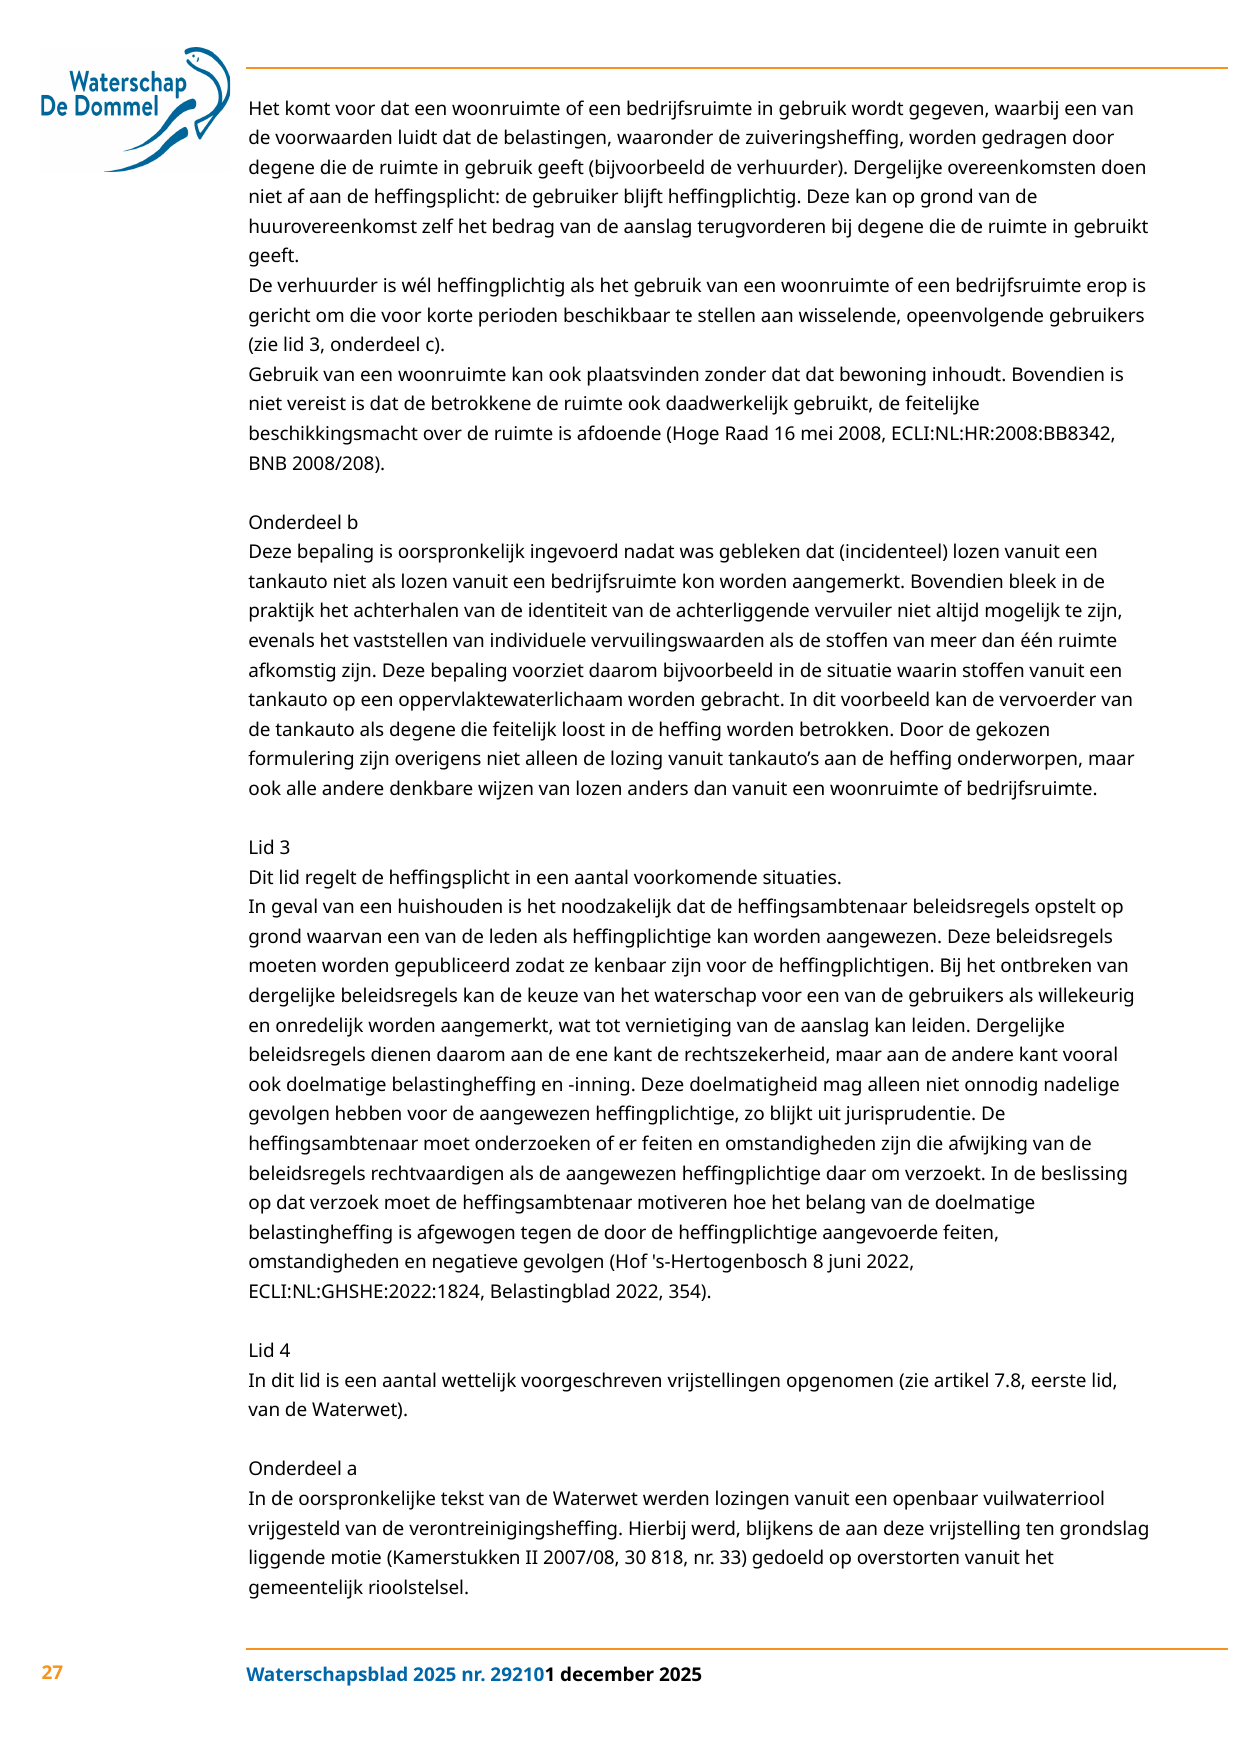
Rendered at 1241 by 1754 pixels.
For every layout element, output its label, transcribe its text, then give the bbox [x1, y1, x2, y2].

text Lid 4 [248, 1337, 1152, 1363]
picture [41, 47, 231, 172]
text In de oorspronkelijke tekst van de Waterwet werden lozingen vanuit een openbaar vuilwaterriool vrijgesteld van de verontreinigingsheffing. Hierbij werd, blijkens de aan deze vrijstelling ten grondslag liggende motie (Kamerstukken II 2007/08, 30 818, nr. 33) gedoeld op overstorten vanuit het gemeentelijk rioolstelsel. [248, 1485, 1152, 1600]
picture [45, 99, 51, 111]
picture [204, 47, 231, 76]
text Lid 3 [248, 834, 1152, 860]
text In dit lid is een aantal wettelijk voorgeschreven vrijstellingen opgenomen (zie artikel 7.8, eerste lid, van de Waterwet). [248, 1367, 1152, 1422]
text In geval van een huishouden is het noodzakelijk dat de heffingsambtenaar beleidsregels opstelt op grond waarvan een van de leden als heffingplichtige kan worden aangewezen. Deze beleidsregels moeten worden gepubliceerd zodat ze kenbaar zijn voor de heffingplichtigen. Bij het ontbreken van dergelijke beleidsregels kan de keuze van het waterschap voor een van de gebruikers als willekeurig en onredelijk worden aangemerkt, wat tot vernietiging van de aanslag kan leiden. Dergelijke beleidsregels dienen daarom aan de ene kant de rechtszekerheid, maar aan de andere kant vooral ook doelmatige belastingheffing en -inning. Deze doelmatigheid mag alleen niet onnodig nadelige gevolgen hebben voor de aangewezen heffingplichtige, zo blijkt uit jurisprudentie. De heffingsambtenaar moet onderzoeken of er feiten en omstandigheden zijn die afwijking van de beleidsregels rechtvaardigen als de aangewezen heffingplichtige daar om verzoekt. In de beslissing op dat verzoek moet de heffingsambtenaar motiveren hoe het belang van de doelmatige belastingheffing is afgewogen tegen de door de heffingplichtige aangevoerde feiten, omstandigheden en negatieve gevolgen (Hof 's-Hertogenbosch 8 juni 2022, ECLI:NL:GHSHE:2022:1824, Belastingblad 2022, 354). [248, 893, 1152, 1304]
text Gebruik van een woonruimte kan ook plaatsvinden zonder dat dat bewoning inhoudt. Bovendien is niet vereist is dat de betrokkene de ruimte ook daadwerkelijk gebruikt, de feitelijke beschikkingsmacht over de ruimte is afdoende (Hoge Raad 16 mei 2008, ECLI:NL:HR:2008:BB8342, BNB 2008/208). [248, 361, 1152, 476]
text Dit lid regelt de heffingsplicht in een aantal voorkomende situaties. [248, 864, 1152, 890]
picture [198, 118, 210, 131]
text Het komt voor dat een woonruimte of een bedrijfsruimte in gebruik wordt gegeven, waarbij een van de voorwaarden luidt dat de belastingen, waaronder de zuiveringsheffing, worden gedragen door degene die de ruimte in gebruik geeft (bijvoorbeeld de verhuurder). Dergelijke overeenkomsten doen niet af aan de heffingsplicht: de gebruiker blijft heffingplichtig. Deze kan op grond van de huurovereenkomst zelf het bedrag van de aanslag terugvorderen bij degene die de ruimte in gebruikt geeft. [248, 95, 1152, 268]
text Onderdeel b [248, 509, 1152, 535]
text Deze bepaling is oorspronkelijk ingevoerd nadat was gebleken dat (incidenteel) lozen vanuit een tankauto niet als lozen vanuit een bedrijfsruimte kon worden aangemerkt. Bovendien bleek in de praktijk het achterhalen van de identiteit van de achterliggende vervuiler niet altijd mogelijk te zijn, evenals het vaststellen van individuele vervuilingswaarden als de stoffen van meer dan één ruimte afkomstig zijn. Deze bepaling voorziet daarom bijvoorbeeld in de situatie waarin stoffen vanuit een tankauto op een oppervlaktewaterlichaam worden gebracht. In dit voorbeeld kan de vervoerder van de tankauto als degene die feitelijk loost in de heffing worden betrokken. Door de gekozen formulering zijn overigens niet alleen de lozing vanuit tankauto’s aan de heffing onderworpen, maar ook alle andere denkbare wijzen van lozen anders dan vanuit een woonruimte of bedrijfsruimte. [248, 538, 1152, 801]
text Onderdeel a [248, 1456, 1152, 1481]
text De verhuurder is wél heffingplichtig als het gebruik van een woonruimte of een bedrijfsruimte erop is gericht om die voor korte perioden beschikbaar te stellen aan wisselende, opeenvolgende gebruikers (zie lid 3, onderdeel c). [248, 272, 1152, 357]
